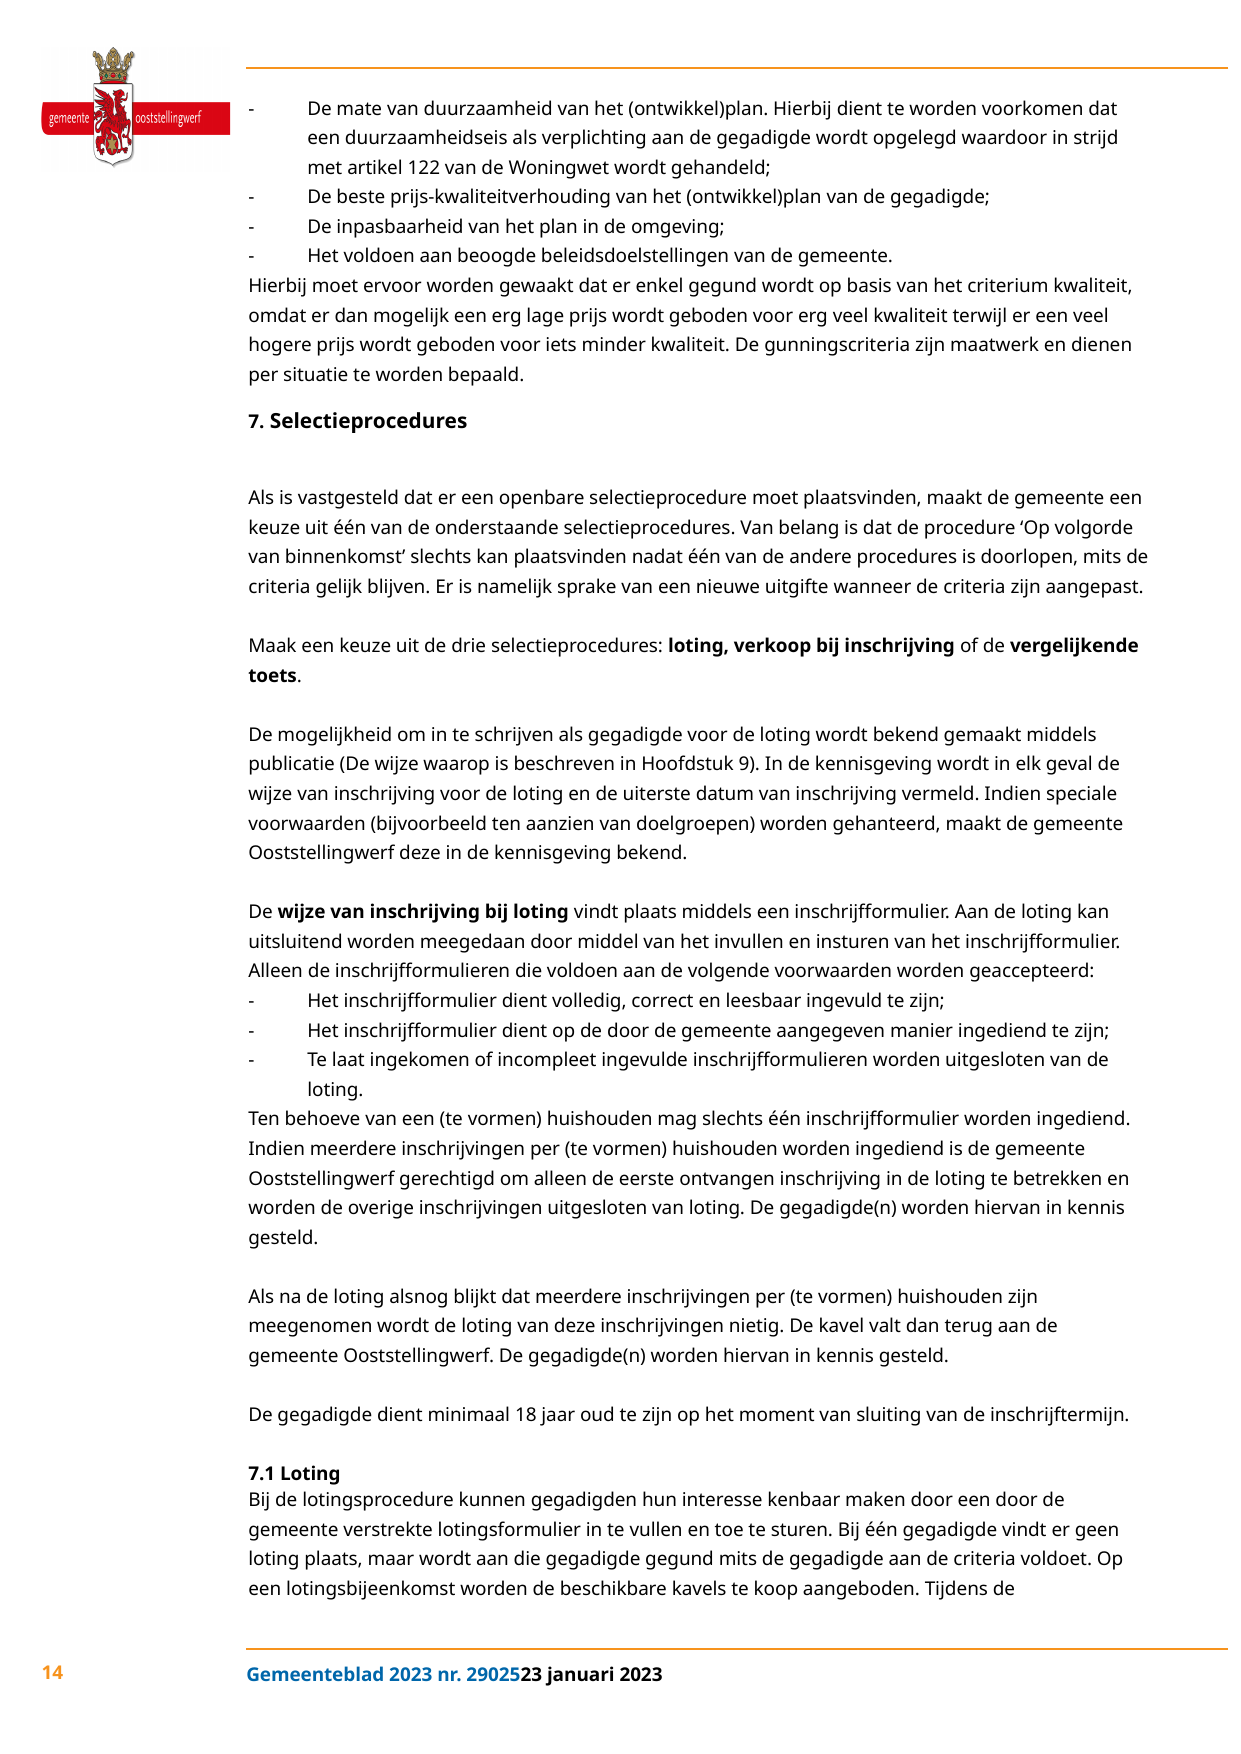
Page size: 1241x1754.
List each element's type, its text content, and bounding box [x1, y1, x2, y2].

text Hierbij moet ervoor worden gewaakt dat er enkel gegund wordt op basis van het criterium kwaliteit, omdat er dan mogelijk een erg lage prijs wordt geboden voor erg veel kwaliteit terwijl er een veel hogere prijs wordt geboden voor iets minder kwaliteit. De gunningscriteria zijn maatwerk en dienen per situatie te worden bepaald. [248, 272, 1152, 387]
list De beste prijs-kwaliteitverhouding van het (ontwikkel)plan van de gegadigde; [248, 183, 1152, 209]
text Ten behoeve van een (te vormen) huishouden mag slechts één inschrijfformulier worden ingediend. Indien meerdere inschrijvingen per (te vormen) huishouden worden ingediend is de gemeente Ooststellingwerf gerechtigd om alleen de eerste ontvangen inschrijving in de loting te betrekken en worden de overige inschrijvingen uitgesloten van loting. De gegadigde(n) worden hiervan in kennis gesteld. [248, 1106, 1152, 1250]
picture [41, 47, 231, 172]
text De wijze van inschrijving bij loting vindt plaats middels een inschrijfformulier. Aan de loting kan uitsluitend worden meegedaan door middel van het invullen en insturen van het inschrijfformulier. Alleen de inschrijfformulieren die voldoen aan de volgende voorwaarden worden geaccepteerd: [248, 898, 1152, 983]
list Het voldoen aan beoogde beleidsdoelstellingen van de gemeente. [248, 243, 1152, 268]
text 7.1 Loting [248, 1461, 1152, 1486]
text Maak een keuze uit de drie selectieprocedures: loting, verkoop bij inschrijving of de vergelijkende toets. [248, 632, 1152, 688]
text De mogelijkheid om in te schrijven als gegadigde voor de loting wordt bekend gemaakt middels publicatie (De wijze waarop is beschreven in Hoofdstuk 9). In de kennisgeving wordt in elk geval de wijze van inschrijving voor de loting en de uiterste datum van inschrijving vermeld. Indien speciale voorwaarden (bijvoorbeeld ten aanzien van doelgroepen) worden gehanteerd, maakt de gemeente Ooststellingwerf deze in de kennisgeving bekend. [248, 721, 1152, 865]
text 7. Selectieprocedures [248, 407, 1152, 435]
list De mate van duurzaamheid van het (ontwikkel)plan. Hierbij dient te worden voorkomen dat een duurzaamheidseis als verplichting aan de gegadigde wordt opgelegd waardoor in strijd met artikel 122 van de Woningwet wordt gehandeld; [248, 95, 1152, 180]
text Bij de lotingsprocedure kunnen gegadigden hun interesse kenbaar maken door een door de gemeente verstrekte lotingsformulier in te vullen en toe te sturen. Bij één gegadigde vindt er geen loting plaats, maar wordt aan die gegadigde gegund mits de gegadigde aan de criteria voldoet. Op een lotingsbijeenkomst worden de beschikbare kavels te koop aangeboden. Tijdens de [248, 1486, 1152, 1601]
list De inpasbaarheid van het plan in de omgeving; [248, 213, 1152, 239]
list Het inschrijfformulier dient volledig, correct en leesbaar ingevuld te zijn; [248, 987, 1152, 1013]
list Te laat ingekomen of incompleet ingevulde inschrijfformulieren worden uitgesloten van de loting. [248, 1046, 1152, 1102]
text Als is vastgesteld dat er een openbare selectieprocedure moet plaatsvinden, maakt de gemeente een keuze uit één van de onderstaande selectieprocedures. Van belang is dat de procedure ‘Op volgorde van binnenkomst’ slechts kan plaatsvinden nadat één van de andere procedures is doorlopen, mits de criteria gelijk blijven. Er is namelijk sprake van een nieuwe uitgifte wanneer de criteria zijn aangepast. [248, 484, 1152, 599]
list Het inschrijfformulier dient op de door de gemeente aangegeven manier ingediend te zijn; [248, 1017, 1152, 1043]
text De gegadigde dient minimaal 18 jaar oud te zijn op het moment van sluiting van de inschrijftermijn. [248, 1401, 1152, 1427]
text Als na de loting alsnog blijkt dat meerdere inschrijvingen per (te vormen) huishouden zijn meegenomen wordt de loting van deze inschrijvingen nietig. De kavel valt dan terug aan de gemeente Ooststellingwerf. De gegadigde(n) worden hiervan in kennis gesteld. [248, 1283, 1152, 1368]
